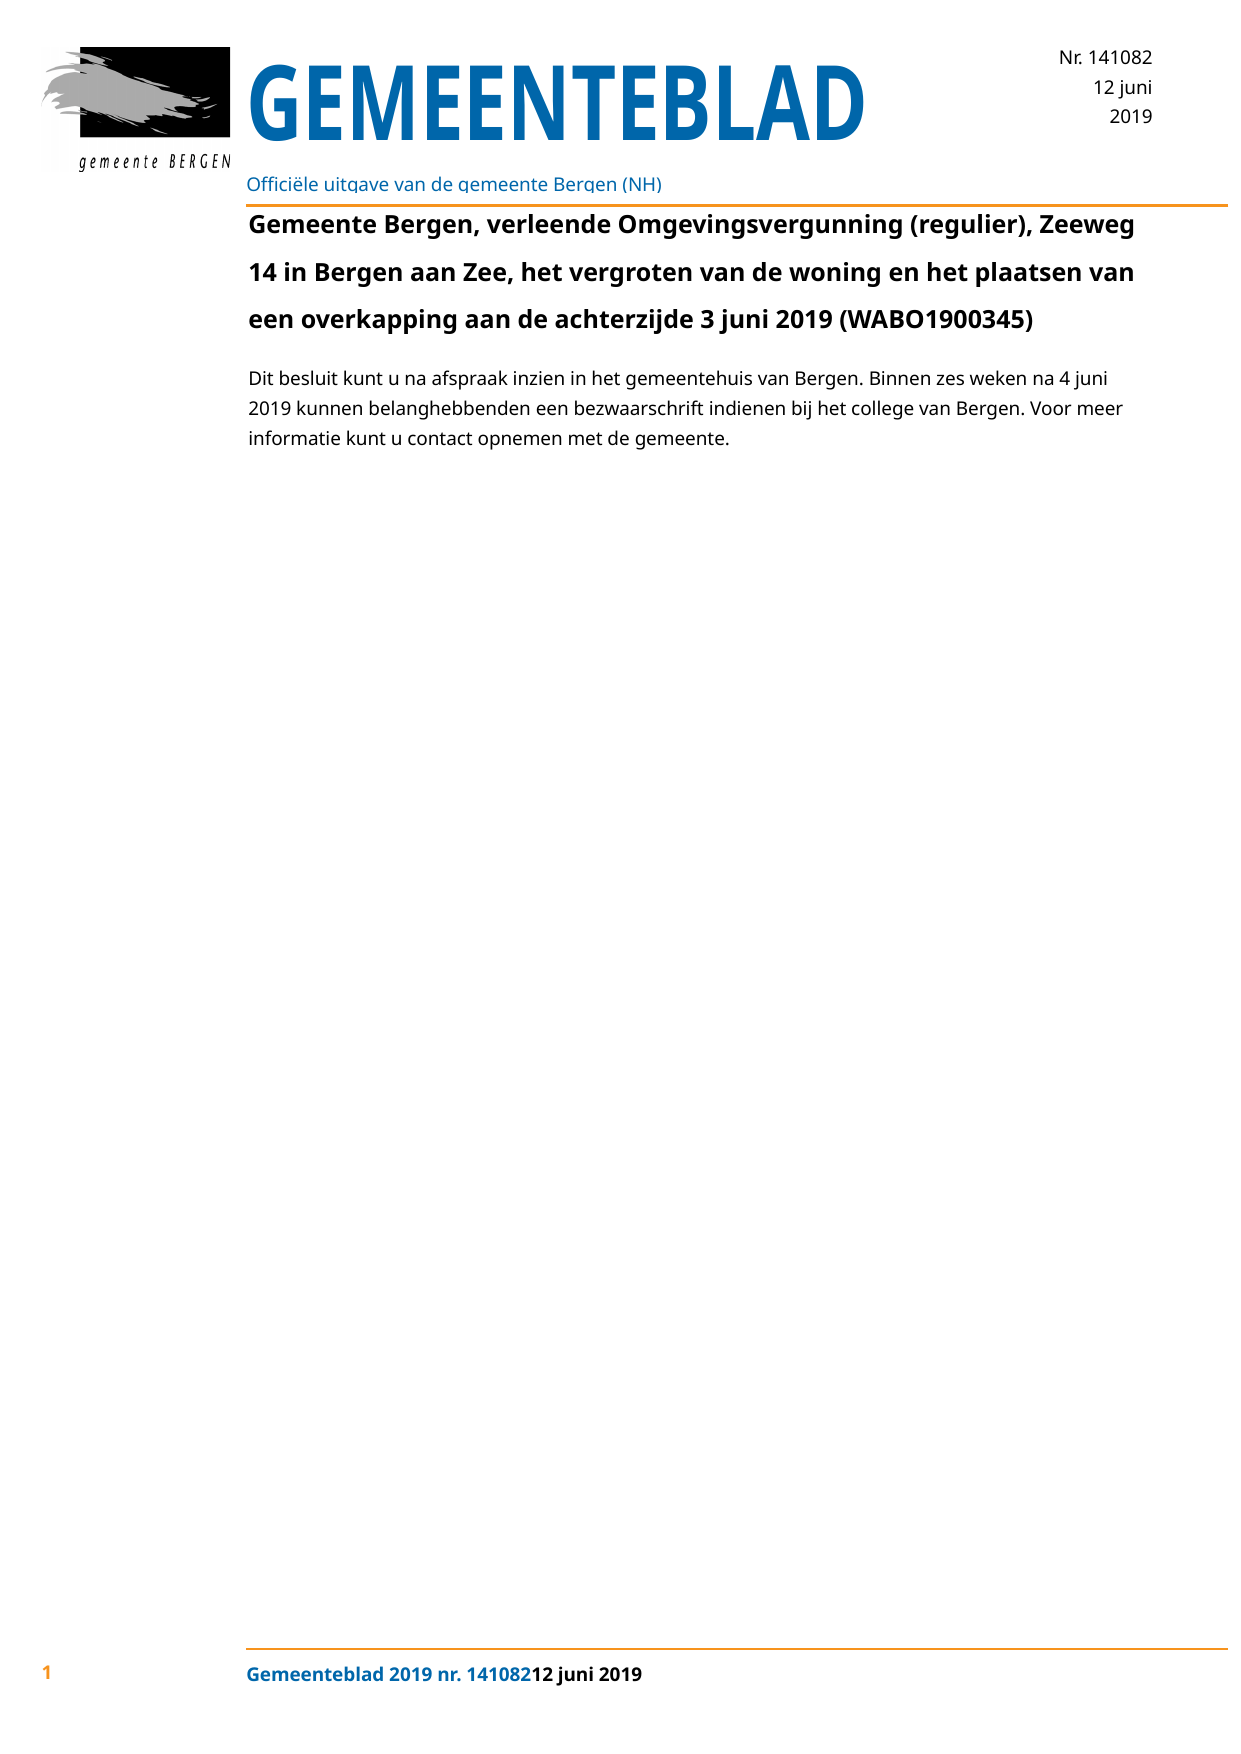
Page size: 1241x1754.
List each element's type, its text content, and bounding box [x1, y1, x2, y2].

picture [41, 47, 231, 172]
text Gemeente Bergen, verleende Omgevingsvergunning (regulier), Zeeweg 14 in Bergen aan Zee, het vergroten van de woning en het plaatsen van een overkapping aan de achterzijde 3 juni 2019 (WABO1900345) [248, 207, 1152, 336]
text Dit besluit kunt u na afspraak inzien in het gemeentehuis van Bergen. Binnen zes weken na 4 juni 2019 kunnen belanghebbenden een bezwaarschrift indienen bij het college van Bergen. Voor meer informatie kunt u contact opnemen met de gemeente. [248, 366, 1152, 450]
